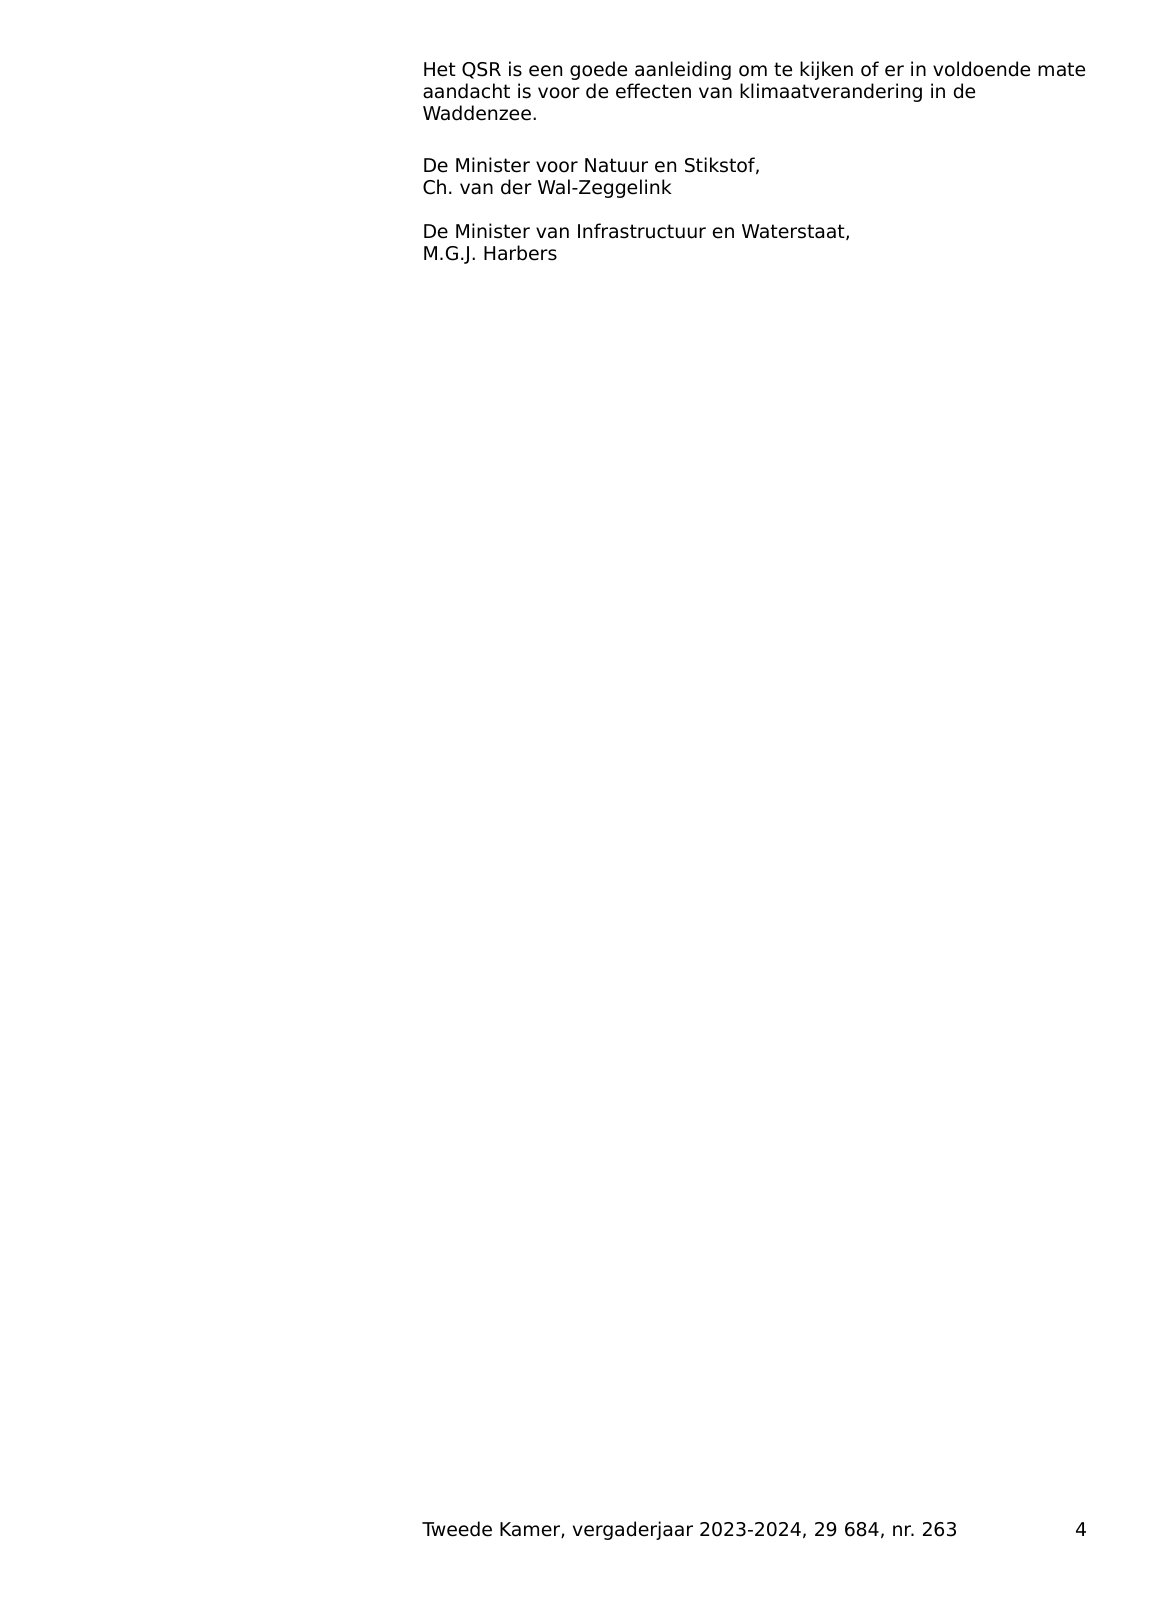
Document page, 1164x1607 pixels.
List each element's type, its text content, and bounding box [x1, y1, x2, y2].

text Het QSR is een goede aanleiding om te kijken of er in voldoende mate aandacht is voor de effecten van klimaatverandering in de Waddenzee. [422, 59, 1087, 125]
text De Minister voor Natuur en Stikstof, Ch. van der Wal-Zeggelink [422, 155, 1087, 199]
text De Minister van Infrastructuur en Waterstaat, M.G.J. Harbers [422, 221, 1087, 265]
